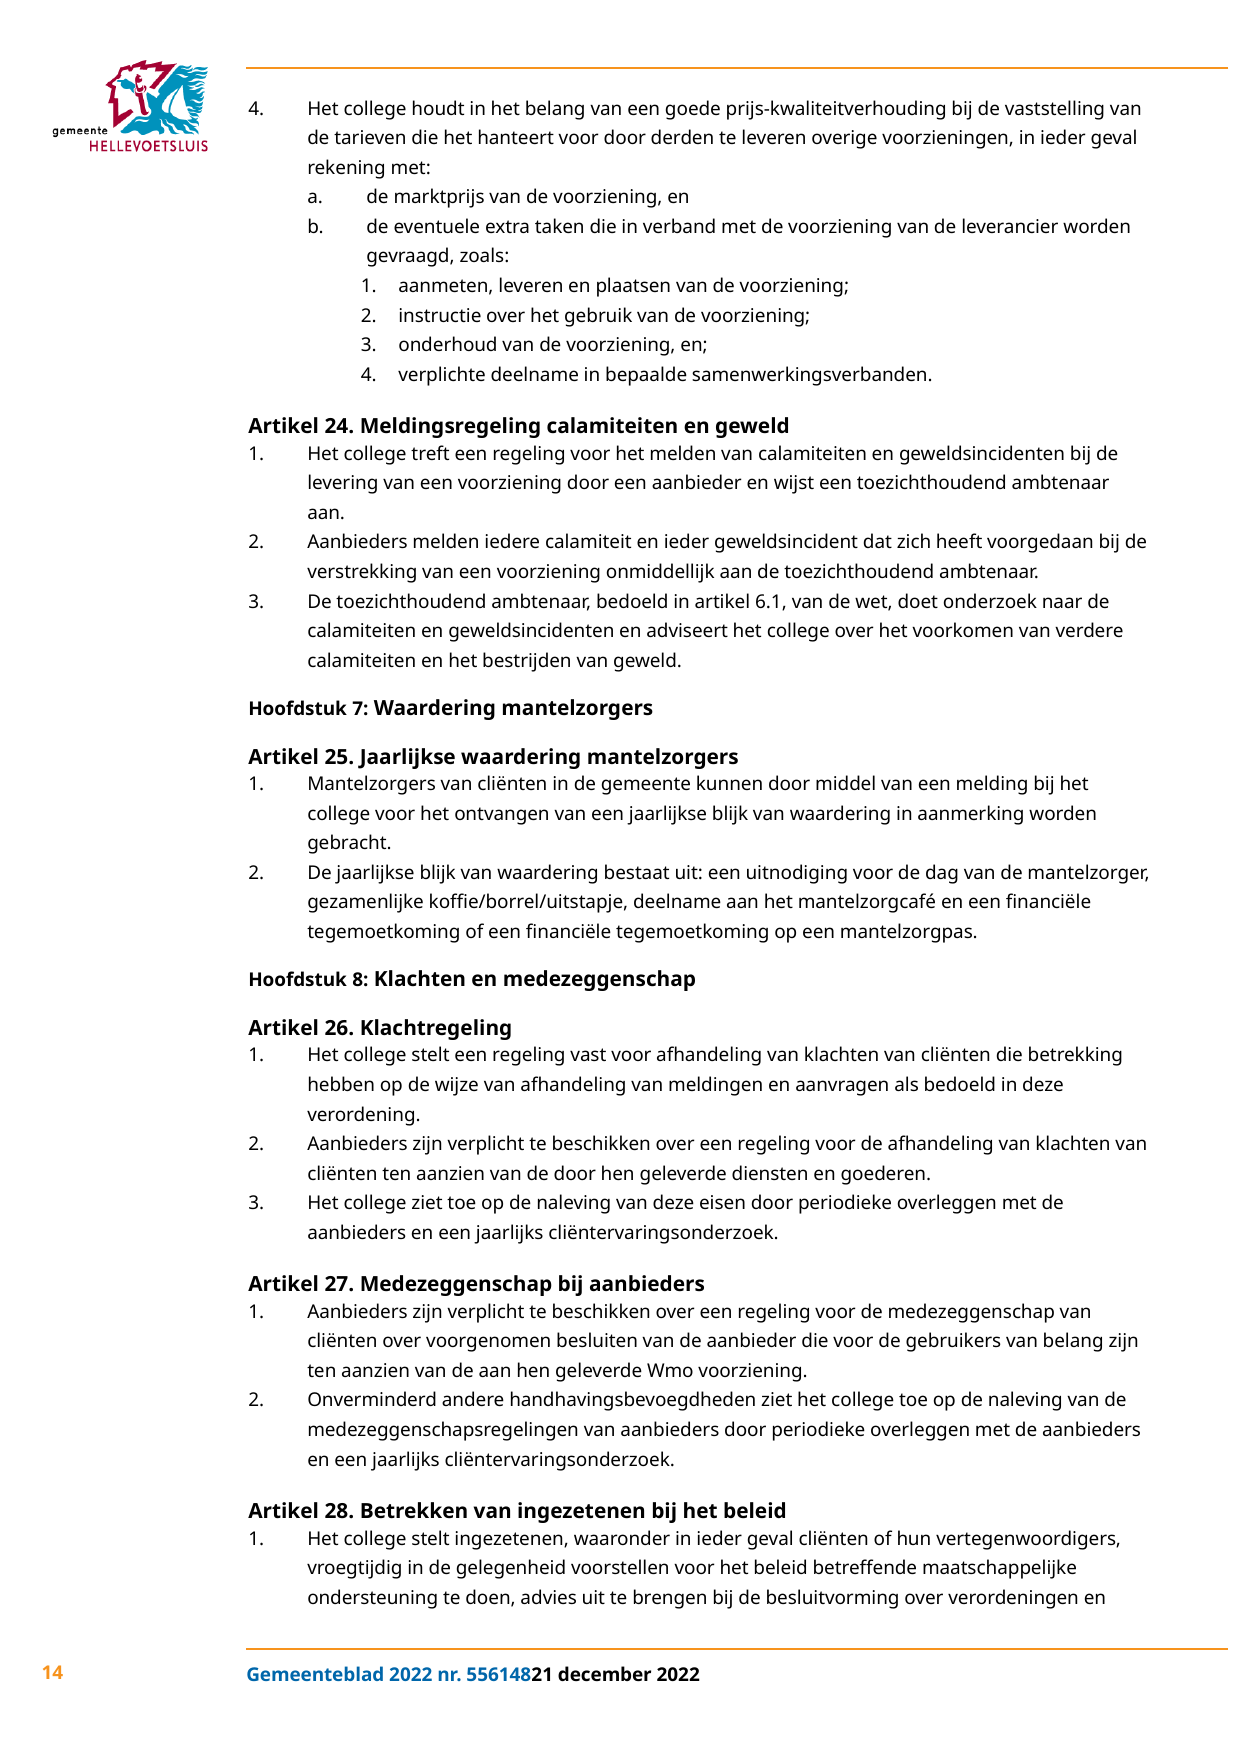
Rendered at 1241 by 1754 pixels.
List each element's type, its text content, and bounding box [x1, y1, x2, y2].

list Het college stelt ingezetenen, waaronder in ieder geval cliënten of hun vertegenwoordigers, vroegtijdig in de gelegenheid voorstellen voor het beleid betreffende maatschappelijke ondersteuning te doen, advies uit te brengen bij de besluitvorming over verordeningen en [248, 1525, 1152, 1609]
list aanmeten, leveren en plaatsen van de voorziening; [361, 272, 1152, 298]
list Het college ziet toe op de naleving van deze eisen door periodieke overleggen met de aanbieders en een jaarlijks cliëntervaringsonderzoek. [248, 1189, 1152, 1245]
list Aanbieders melden iedere calamiteit en ieder geweldsincident dat zich heeft voorgedaan bij de verstrekking van een voorziening onmiddellijk aan de toezichthoudend ambtenaar. [248, 529, 1152, 584]
list de eventuele extra taken die in verband met de voorziening van de leverancier worden gevraagd, zoals: [307, 213, 1152, 268]
text Artikel 25. Jaarlijkse waardering mantelzorgers [248, 742, 1152, 770]
text Hoofdstuk 7: Waardering mantelzorgers [248, 693, 1152, 721]
list verplichte deelname in bepaalde samenwerkingsverbanden. [361, 361, 1152, 387]
list Aanbieders zijn verplicht te beschikken over een regeling voor de medezeggenschap van cliënten over voorgenomen besluiten van de aanbieder die voor de gebruikers van belang zijn ten aanzien van de aan hen geleverde Wmo voorziening. [248, 1298, 1152, 1383]
list Het college treft een regeling voor het melden van calamiteiten en geweldsincidenten bij de levering van een voorziening door een aanbieder en wijst een toezichthoudend ambtenaar aan. [248, 440, 1152, 525]
list de marktprijs van de voorziening, en [307, 183, 1152, 209]
list Mantelzorgers van cliënten in de gemeente kunnen door middel van een melding bij het college voor het ontvangen van een jaarlijkse blijk van waardering in aanmerking worden gebracht. [248, 770, 1152, 855]
text Artikel 24. Meldingsregeling calamiteiten en geweld [248, 411, 1152, 440]
list Het college houdt in het belang van een goede prijs-kwaliteitverhouding bij de vaststelling van de tarieven die het hanteert voor door derden te leveren overige voorzieningen, in ieder geval rekening met: [248, 95, 1152, 180]
list Aanbieders zijn verplicht te beschikken over een regeling voor de afhandeling van klachten van cliënten ten aanzien van de door hen geleverde diensten en goederen. [248, 1130, 1152, 1186]
text Artikel 27. Medezeggenschap bij aanbieders [248, 1269, 1152, 1298]
list De toezichthoudend ambtenaar, bedoeld in artikel 6.1, van de wet, doet onderzoek naar de calamiteiten en geweldsincidenten en adviseert het college over het voorkomen van verdere calamiteiten en het bestrijden van geweld. [248, 588, 1152, 673]
picture [41, 47, 231, 172]
list instructie over het gebruik van de voorziening; [361, 302, 1152, 328]
list Onverminderd andere handhavingsbevoegdheden ziet het college toe op de naleving van de medezeggenschapsregelingen van aanbieders door periodieke overleggen met de aanbieders en een jaarlijks cliëntervaringsonderzoek. [248, 1387, 1152, 1472]
list De jaarlijkse blijk van waardering bestaat uit: een uitnodiging voor de dag van de mantelzorger, gezamenlijke koffie/borrel/uitstapje, deelname aan het mantelzorgcafé en een financiële tegemoetkoming of een financiële tegemoetkoming op een mantelzorgpas. [248, 859, 1152, 944]
text Hoofdstuk 8: Klachten en medezeggenschap [248, 964, 1152, 992]
list Het college stelt een regeling vast voor afhandeling van klachten van cliënten die betrekking hebben op de wijze van afhandeling van meldingen en aanvragen als bedoeld in deze verordening. [248, 1042, 1152, 1126]
text Artikel 28. Betrekken van ingezetenen bij het beleid [248, 1496, 1152, 1525]
list onderhoud van de voorziening, en; [361, 331, 1152, 357]
text Artikel 26. Klachtregeling [248, 1013, 1152, 1042]
